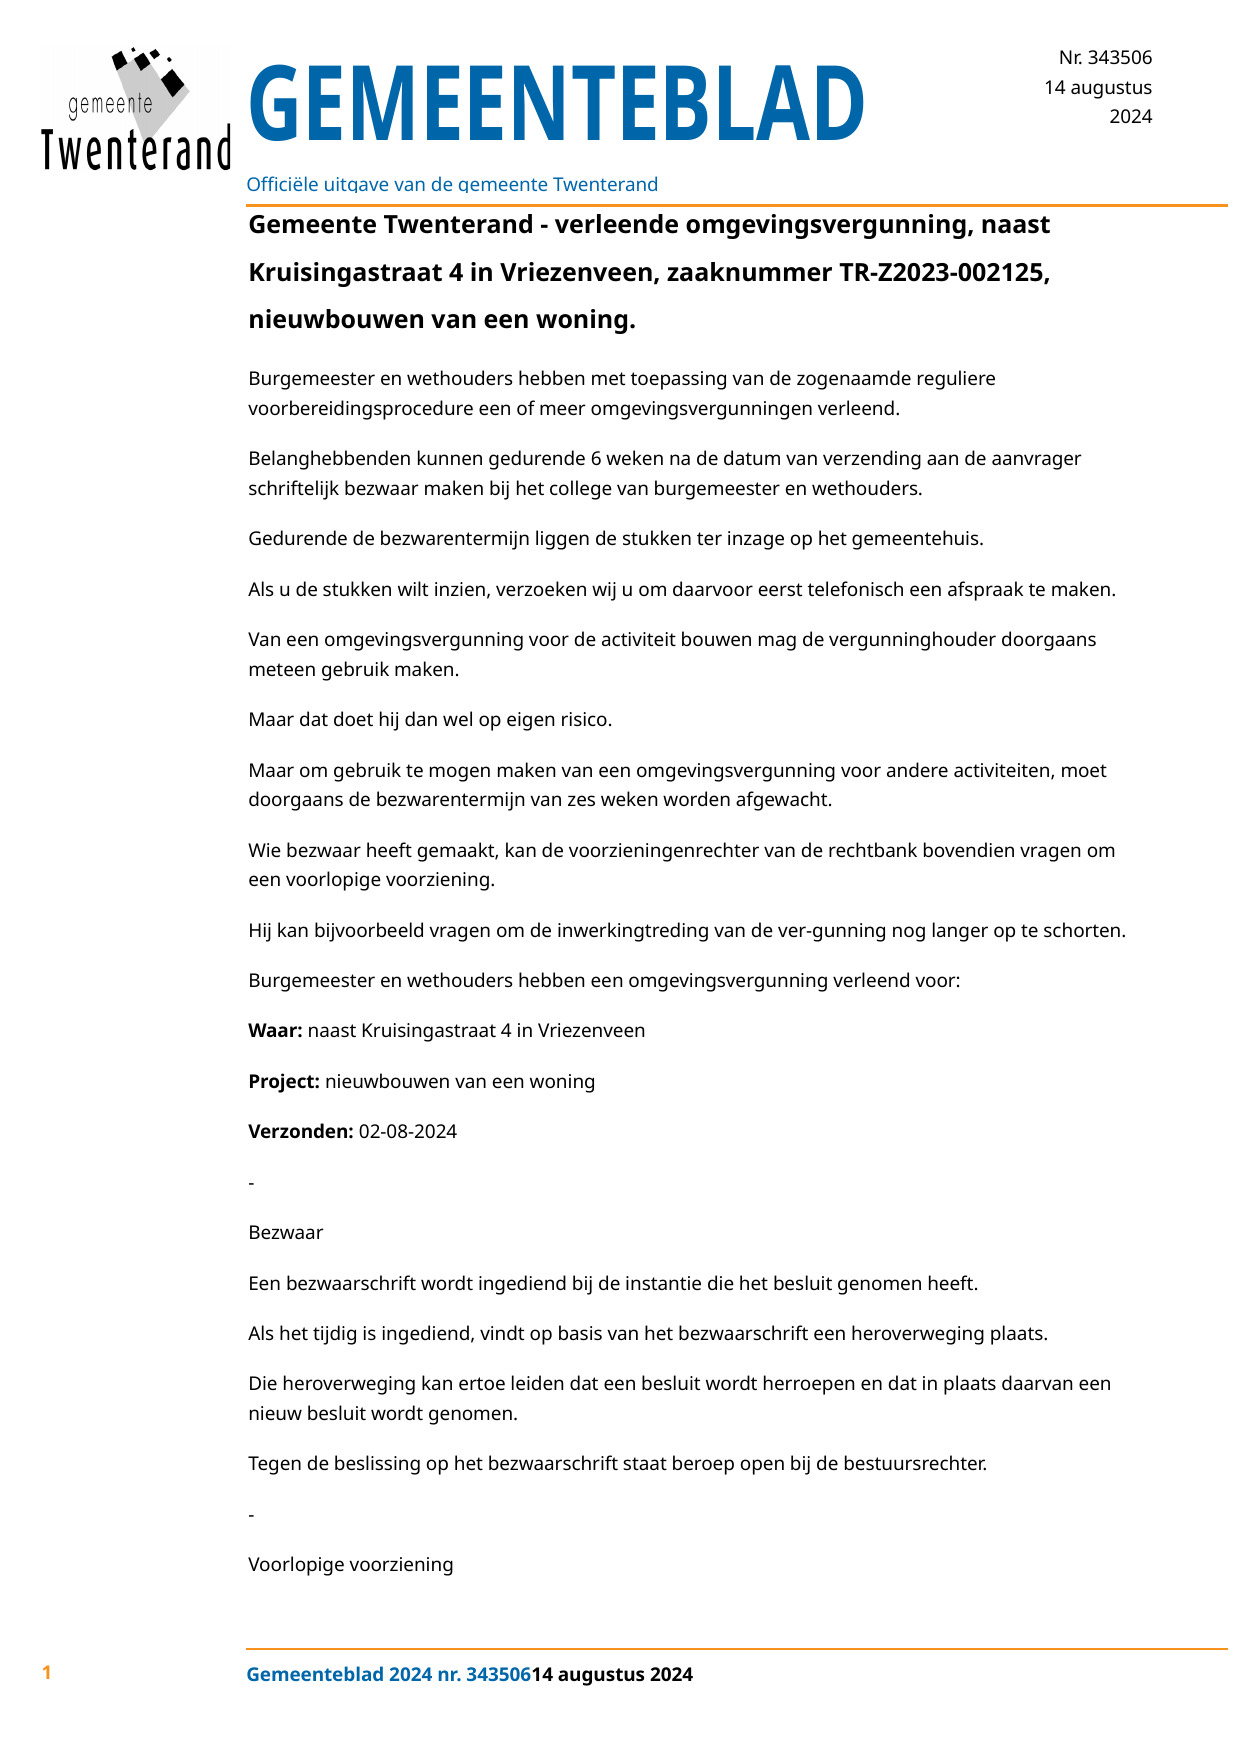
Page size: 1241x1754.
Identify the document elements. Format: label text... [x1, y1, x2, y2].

text - [248, 1501, 1152, 1527]
text Bezwaar [248, 1219, 1152, 1245]
text Belanghebbenden kunnen gedurende 6 weken na de datum van verzending aan de aanvrager schriftelijk bezwaar maken bij het college van burgemeester en wethouders. [248, 446, 1152, 501]
text Hij kan bijvoorbeeld vragen om de inwerkingtreding van de ver-gunning nog langer op te schorten. [248, 917, 1152, 942]
text Voorlopige voorziening [248, 1551, 1152, 1577]
text Een bezwaarschrift wordt ingediend bij de instantie die het besluit genomen heeft. [248, 1270, 1152, 1295]
text Project: nieuwbouwen van een woning [248, 1068, 1152, 1094]
text Wie bezwaar heeft gemaakt, kan de voorzieningenrechter van de rechtbank bovendien vragen om een voorlopige voorziening. [248, 837, 1152, 892]
text Als u de stukken wilt inzien, verzoeken wij u om daarvoor eerst telefonisch een afspraak te maken. [248, 576, 1152, 602]
picture [41, 47, 231, 172]
text - [248, 1169, 1152, 1194]
text Maar om gebruik te mogen maken van een omgevingsvergunning voor andere activiteiten, moet doorgaans de bezwarentermijn van zes weken worden afgewacht. [248, 757, 1152, 812]
text Burgemeester en wethouders hebben met toepassing van de zogenaamde reguliere voorbereidingsprocedure een of meer omgevingsvergunningen verleend. [248, 366, 1152, 421]
text Gemeente Twenterand - verleende omgevingsvergunning, naast Kruisingastraat 4 in Vriezenveen, zaaknummer TR-Z2023-002125, nieuwbouwen van een woning. [248, 207, 1152, 336]
text Van een omgevingsvergunning voor de activiteit bouwen mag de vergunninghouder doorgaans meteen gebruik maken. [248, 626, 1152, 682]
text Als het tijdig is ingediend, vindt op basis van het bezwaarschrift een heroverweging plaats. [248, 1320, 1152, 1346]
text Die heroverweging kan ertoe leiden dat een besluit wordt herroepen en dat in plaats daarvan een nieuw besluit wordt genomen. [248, 1371, 1152, 1426]
text Gedurende de bezwarentermijn liggen de stukken ter inzage op het gemeentehuis. [248, 526, 1152, 551]
text Verzonden: 02-08-2024 [248, 1118, 1152, 1144]
text Burgemeester en wethouders hebben een omgevingsvergunning verleend voor: [248, 967, 1152, 993]
text Maar dat doet hij dan wel op eigen risico. [248, 706, 1152, 732]
text Tegen de beslissing op het bezwaarschrift staat beroep open bij de bestuursrechter. [248, 1451, 1152, 1476]
text Waar: naast Kruisingastraat 4 in Vriezenveen [248, 1018, 1152, 1043]
